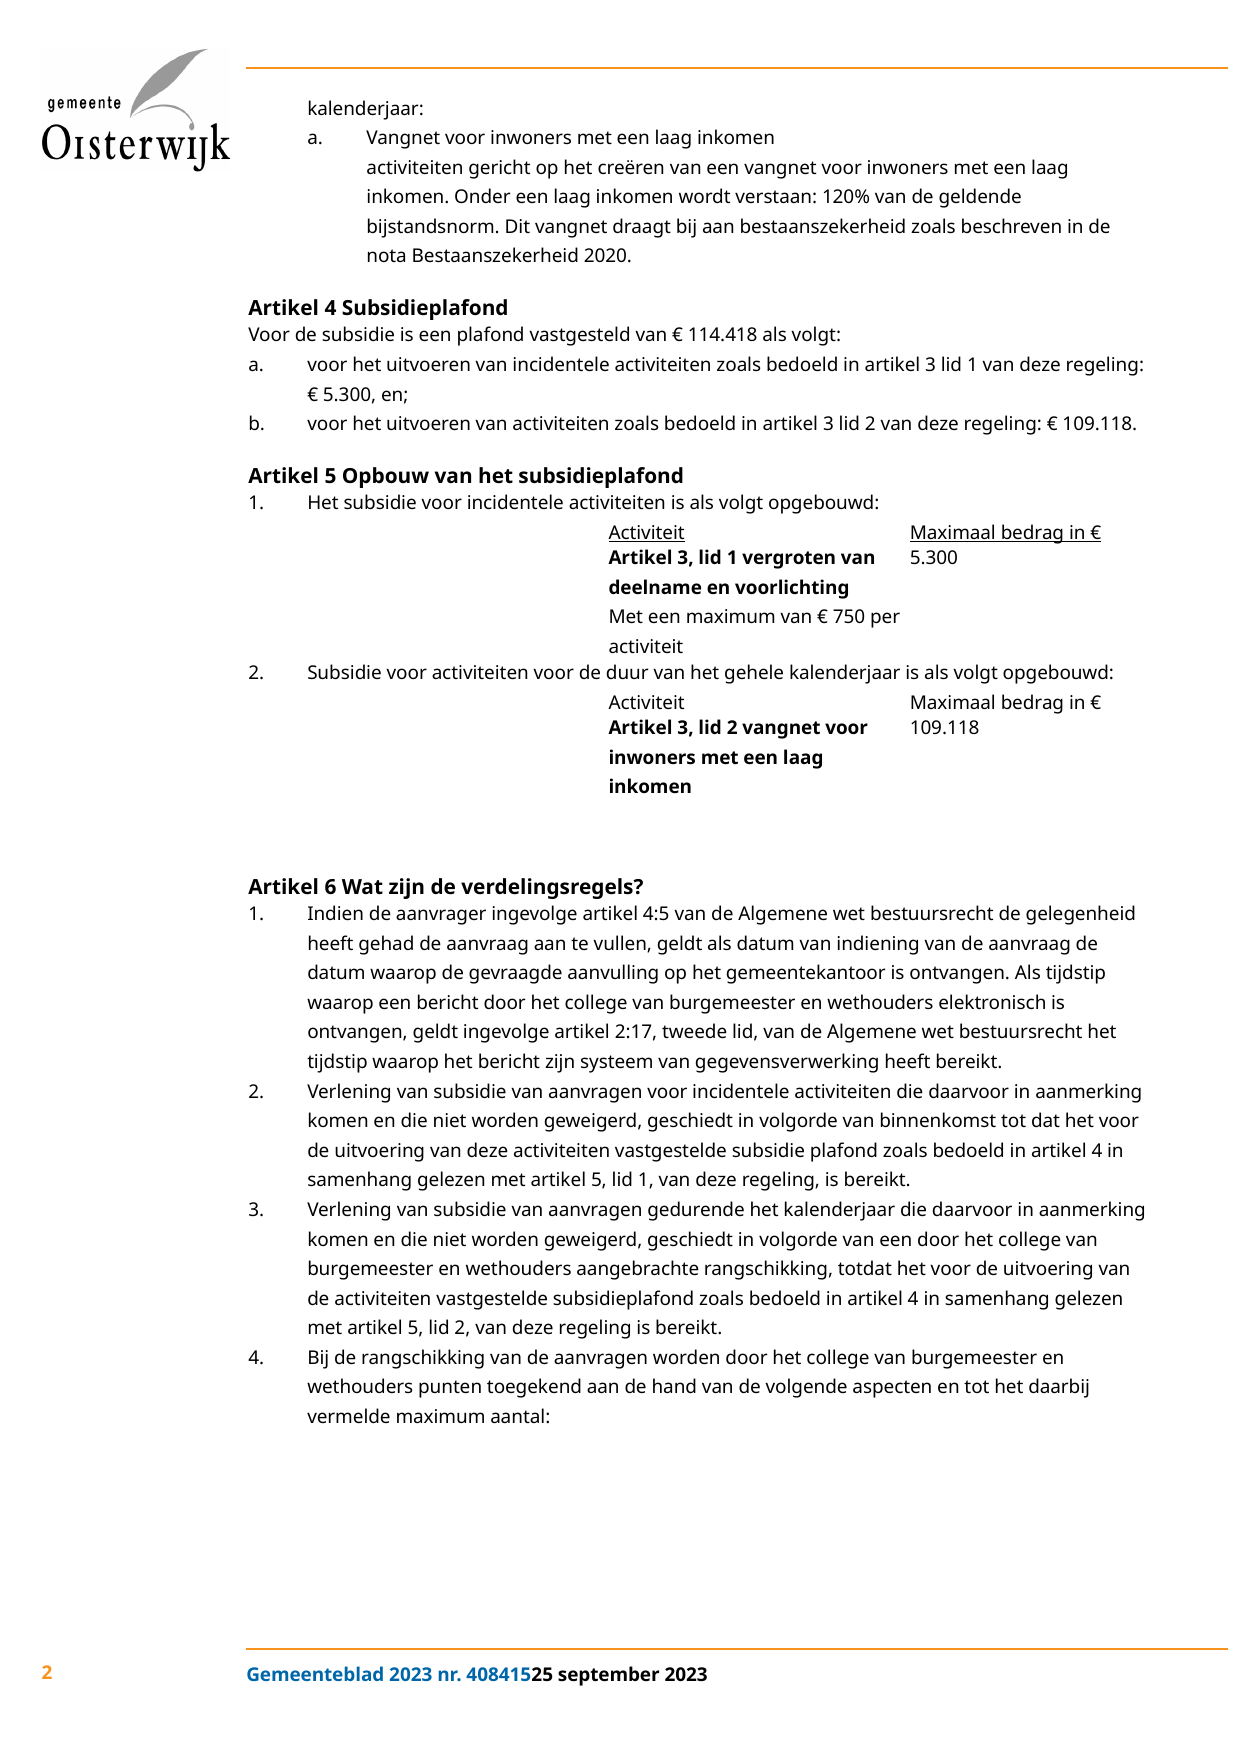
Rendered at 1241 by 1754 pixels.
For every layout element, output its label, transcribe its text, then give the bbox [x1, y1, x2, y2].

list Subsidie voor activiteiten voor de duur van het gehele kalenderjaar is als volgt opgebouwd: [248, 659, 1152, 685]
list Het subsidie voor incidentele activiteiten is als volgt opgebouwd: [248, 489, 1152, 515]
table_cell 5.300 [910, 545, 1211, 659]
table_cell [608, 825, 909, 851]
list Bij de rangschikking van de aanvragen worden door het college van burgemeester en wethouders punten toegekend aan de hand van de volgende aspecten en tot het daarbij vermelde maximum aantal: [248, 1344, 1152, 1429]
table_cell [307, 545, 608, 659]
list Vangnet voor inwoners met een laag inkomen [307, 124, 1152, 150]
table_header Activiteit [608, 689, 909, 714]
table_cell 109.118 [910, 715, 1211, 799]
picture [41, 47, 231, 172]
list Indien de aanvrager ingevolge artikel 4:5 van de Algemene wet bestuursrecht de gelegenheid heeft gehad de aanvraag aan te vullen, geldt als datum van indiening van de aanvraag de datum waarop de gevraagde aanvulling op het gemeentekantoor is ontvangen. Als tijdstip waarop een bericht door het college van burgemeester en wethouders elektronisch is ontvangen, geldt ingevolge artikel 2:17, tweede lid, van de Algemene wet bestuursrecht het tijdstip waarop het bericht zijn systeem van gegevensverwerking heeft bereikt. [248, 900, 1152, 1074]
text Artikel 6 Wat zijn de verdelingsregels? [248, 872, 1152, 900]
list kalenderjaar: [248, 95, 1152, 121]
table_header Activiteit [608, 519, 909, 544]
text Artikel 4 Subsidieplafond [248, 293, 1152, 322]
list Verlening van subsidie van aanvragen voor incidentele activiteiten die daarvoor in aanmerking komen en die niet worden geweigerd, geschiedt in volgorde van binnenkomst tot dat het voor de uitvoering van deze activiteiten vastgestelde subsidie plafond zoals bedoeld in artikel 4 in samenhang gelezen met artikel 5, lid 1, van deze regeling, is bereikt. [248, 1078, 1152, 1192]
list voor het uitvoeren van activiteiten zoals bedoeld in artikel 3 lid 2 van deze regeling: € 109.118. [248, 410, 1152, 436]
table_header [307, 689, 608, 714]
table_cell Artikel 3, lid 1 vergroten van deelname en voorlichting Met een maximum van € 750 per activiteit [608, 545, 909, 659]
table_cell [608, 800, 909, 825]
table_cell [910, 800, 1211, 825]
table_header [307, 519, 608, 544]
list voor het uitvoeren van incidentele activiteiten zoals bedoeld in artikel 3 lid 1 van deze regeling: € 5.300, en; [248, 351, 1152, 406]
table_cell [307, 715, 608, 799]
text Voor de subsidie is een plafond vastgesteld van € 114.418 als volgt: [248, 322, 1152, 347]
table_cell Artikel 3, lid 2 vangnet voor inwoners met een laag inkomen [608, 715, 909, 799]
list Verlening van subsidie van aanvragen gedurende het kalenderjaar die daarvoor in aanmerking komen en die niet worden geweigerd, geschiedt in volgorde van een door het college van burgemeester en wethouders aangebrachte rangschikking, totdat het voor de uitvoering van de activiteiten vastgestelde subsidieplafond zoals bedoeld in artikel 4 in samenhang gelezen met artikel 5, lid 2, van deze regeling is bereikt. [248, 1196, 1152, 1340]
table_cell [307, 825, 608, 851]
table_header Maximaal bedrag in € [910, 689, 1211, 714]
table_cell [910, 825, 1211, 851]
table_cell [307, 800, 608, 825]
table_header Maximaal bedrag in € [910, 519, 1211, 544]
list activiteiten gericht op het creëren van een vangnet voor inwoners met een laag inkomen. Onder een laag inkomen wordt verstaan: 120% van de geldende bijstandsnorm. Dit vangnet draagt bij aan bestaanszekerheid zoals beschreven in de nota Bestaanszekerheid 2020. [307, 154, 1152, 268]
text Artikel 5 Opbouw van het subsidieplafond [248, 461, 1152, 489]
